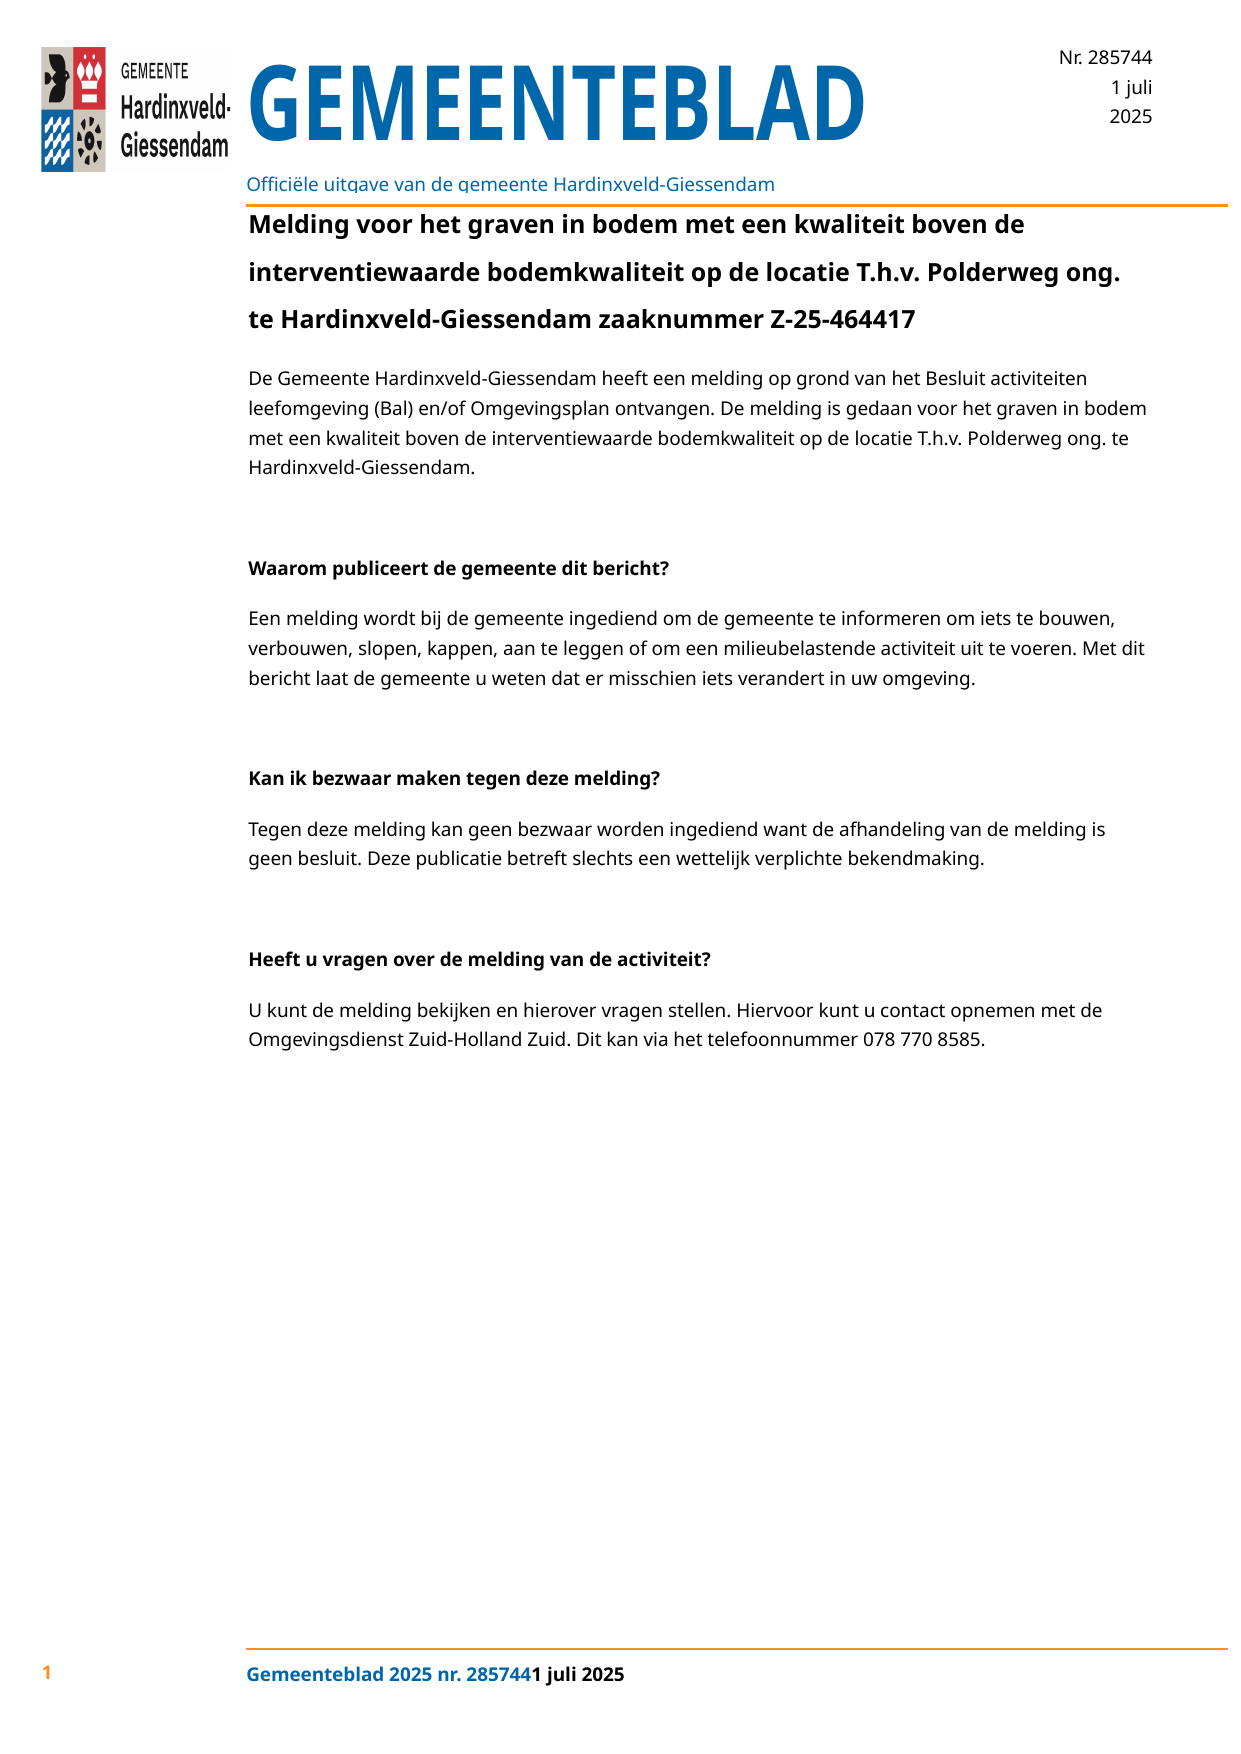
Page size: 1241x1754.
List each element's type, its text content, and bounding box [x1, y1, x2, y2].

text Melding voor het graven in bodem met een kwaliteit boven de interventiewaarde bodemkwaliteit op de locatie T.h.v. Polderweg ong. te Hardinxveld-Giessendam zaaknummer Z-25-464417 [248, 207, 1152, 336]
text Heeft u vragen over de melding van de activiteit? [248, 946, 1152, 972]
text Een melding wordt bij de gemeente ingediend om de gemeente te informeren om iets te bouwen, verbouwen, slopen, kappen, aan te leggen of om een milieubelastende activiteit uit te voeren. Met dit bericht laat de gemeente u weten dat er misschien iets verandert in uw omgeving. [248, 606, 1152, 690]
text Tegen deze melding kan geen bezwaar worden ingediend want de afhandeling van de melding is geen besluit. Deze publicatie betreft slechts een wettelijk verplichte bekendmaking. [248, 816, 1152, 871]
text De Gemeente Hardinxveld-Giessendam heeft een melding op grond van het Besluit activiteiten leefomgeving (Bal) en/of Omgevingsplan ontvangen. De melding is gedaan voor het graven in bodem met een kwaliteit boven de interventiewaarde bodemkwaliteit op de locatie T.h.v. Polderweg ong. te Hardinxveld-Giessendam. [248, 366, 1152, 480]
text Kan ik bezwaar maken tegen deze melding? [248, 766, 1152, 791]
picture [41, 47, 231, 172]
text Waarom publiceert de gemeente dit bericht? [248, 555, 1152, 581]
text U kunt de melding bekijken en hierover vragen stellen. Hiervoor kunt u contact opnemen met de Omgevingsdienst Zuid-Holland Zuid. Dit kan via het telefoonnummer 078 770 8585. [248, 997, 1152, 1052]
